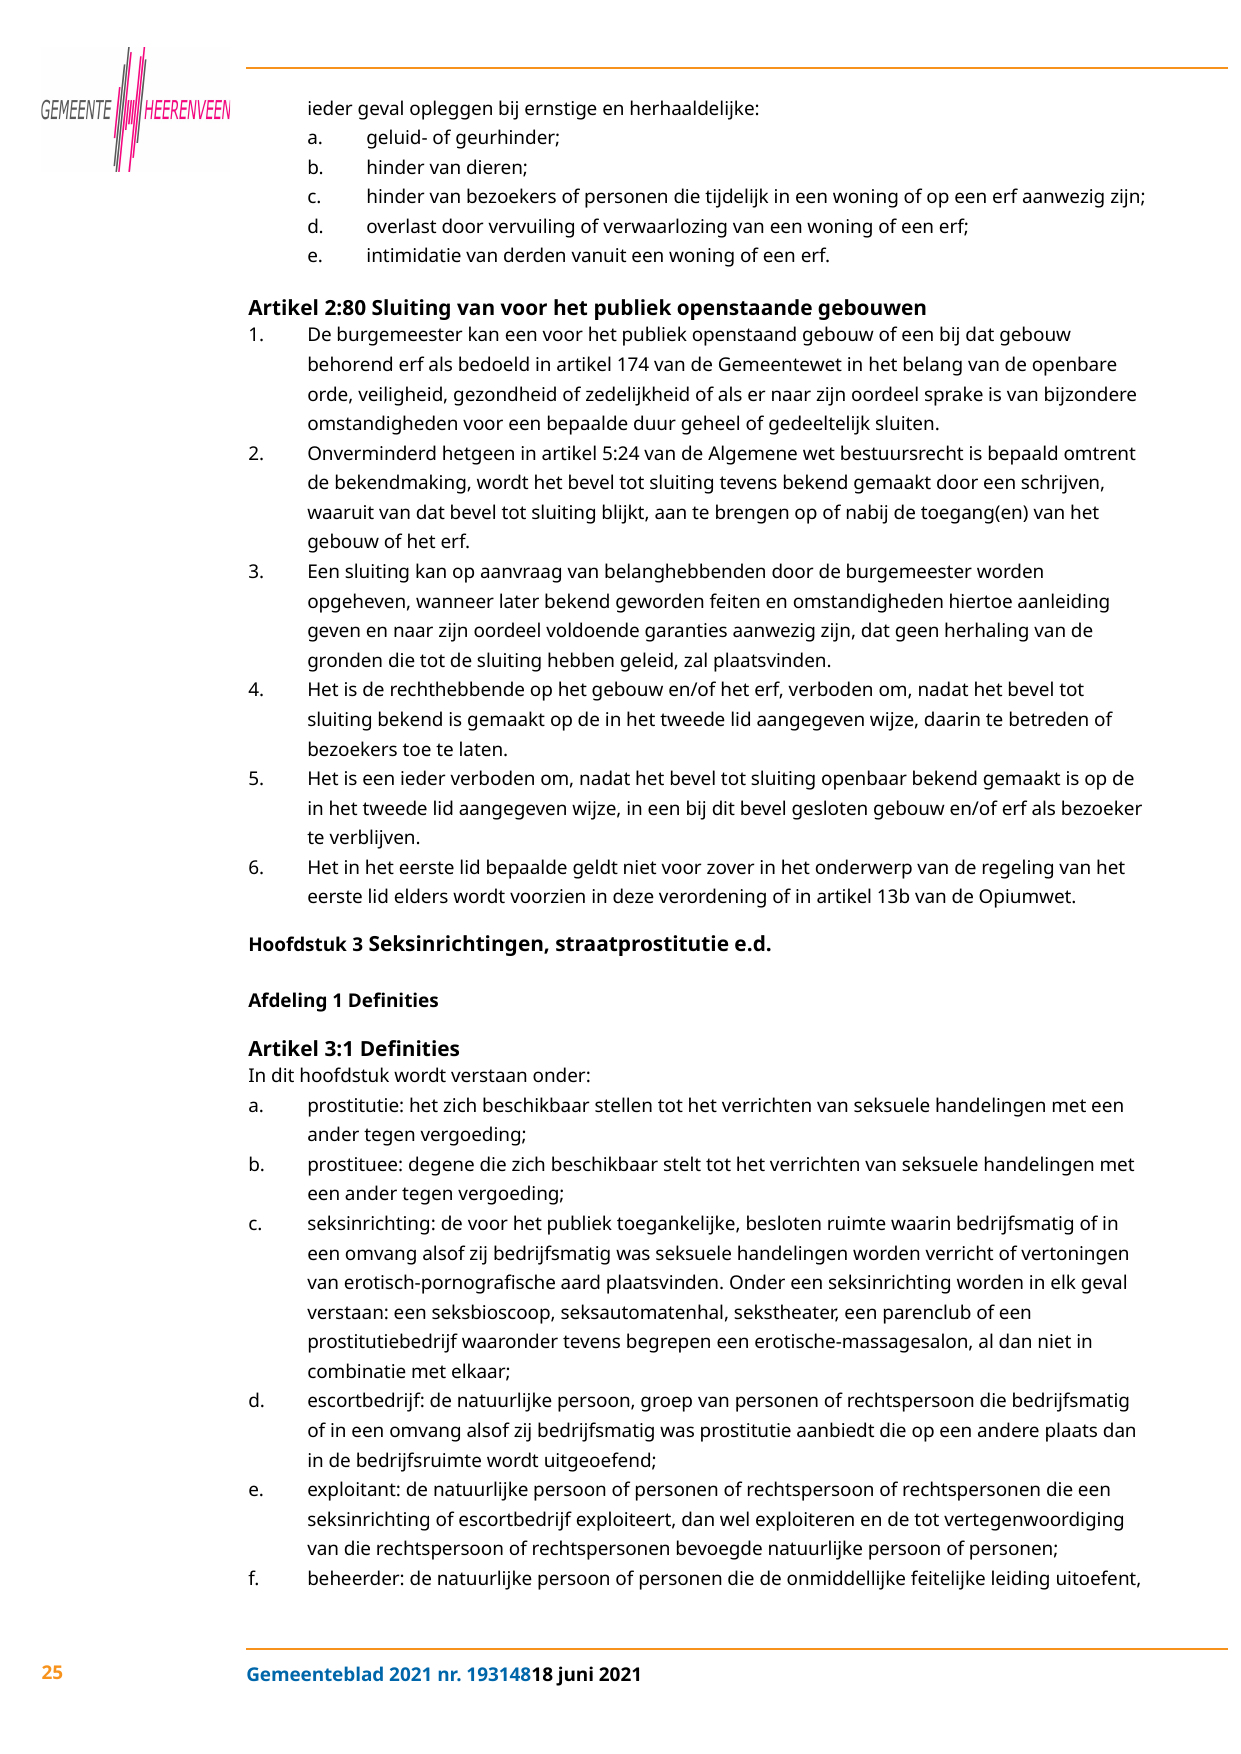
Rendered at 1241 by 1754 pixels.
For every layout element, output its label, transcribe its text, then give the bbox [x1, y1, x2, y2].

list overlast door vervuiling of verwaarlozing van een woning of een erf; [307, 213, 1152, 239]
text Artikel 2:80 Sluiting van voor het publiek openstaande gebouwen [248, 293, 1152, 322]
text In dit hoofdstuk wordt verstaan onder: [248, 1062, 1152, 1088]
list hinder van dieren; [307, 154, 1152, 180]
list exploitant: de natuurlijke persoon of personen of rechtspersoon of rechtspersonen die een seksinrichting of escortbedrijf exploiteert, dan wel exploiteren en de tot vertegenwoordiging van die rechtspersoon of rechtspersonen bevoegde natuurlijke persoon of personen; [248, 1476, 1152, 1561]
list Het is de rechthebbende op het gebouw en/of het erf, verboden om, nadat het bevel tot sluiting bekend is gemaakt op de in het tweede lid aangegeven wijze, daarin te betreden of bezoekers toe te laten. [248, 677, 1152, 761]
text Hoofdstuk 3 Seksinrichtingen, straatprostitutie e.d. [248, 929, 1152, 958]
list prostitutie: het zich beschikbaar stellen tot het verrichten van seksuele handelingen met een ander tegen vergoeding; [248, 1092, 1152, 1147]
list geluid- of geurhinder; [307, 124, 1152, 150]
list De burgemeester kan een voor het publiek openstaand gebouw of een bij dat gebouw behorend erf als bedoeld in artikel 174 van de Gemeentewet in het belang van de openbare orde, veiligheid, gezondheid of zedelijkheid of als er naar zijn oordeel sprake is van bijzondere omstandigheden voor een bepaalde duur geheel of gedeeltelijk sluiten. [248, 322, 1152, 436]
list prostituee: degene die zich beschikbaar stelt tot het verrichten van seksuele handelingen met een ander tegen vergoeding; [248, 1151, 1152, 1206]
list Het in het eerste lid bepaalde geldt niet voor zover in het onderwerp van de regeling van het eerste lid elders wordt voorzien in deze verordening of in artikel 13b van de Opiumwet. [248, 854, 1152, 909]
list intimidatie van derden vanuit een woning of een erf. [307, 243, 1152, 268]
list Een sluiting kan op aanvraag van belanghebbenden door de burgemeester worden opgeheven, wanneer later bekend geworden feiten en omstandigheden hiertoe aanleiding geven en naar zijn oordeel voldoende garanties aanwezig zijn, dat geen herhaling van de gronden die tot de sluiting hebben geleid, zal plaatsvinden. [248, 558, 1152, 673]
list Het is een ieder verboden om, nadat het bevel tot sluiting openbaar bekend gemaakt is op de in het tweede lid aangegeven wijze, in een bij dit bevel gesloten gebouw en/of erf als bezoeker te verblijven. [248, 765, 1152, 850]
text Afdeling 1 Definities [248, 987, 1152, 1013]
list hinder van bezoekers of personen die tijdelijk in een woning of op een erf aanwezig zijn; [307, 183, 1152, 209]
list ieder geval opleggen bij ernstige en herhaaldelijke: [248, 95, 1152, 121]
text Artikel 3:1 Definities [248, 1034, 1152, 1062]
list Onverminderd hetgeen in artikel 5:24 van de Algemene wet bestuursrecht is bepaald omtrent de bekendmaking, wordt het bevel tot sluiting tevens bekend gemaakt door een schrijven, waaruit van dat bevel tot sluiting blijkt, aan te brengen op of nabij de toegang(en) van het gebouw of het erf. [248, 440, 1152, 554]
list seksinrichting: de voor het publiek toegankelijke, besloten ruimte waarin bedrijfsmatig of in een omvang alsof zij bedrijfsmatig was seksuele handelingen worden verricht of vertoningen van erotisch-pornografische aard plaatsvinden. Onder een seksinrichting worden in elk geval verstaan: een seksbioscoop, seksautomatenhal, sekstheater, een parenclub of een prostitutiebedrijf waaronder tevens begrepen een erotische-massagesalon, al dan niet in combinatie met elkaar; [248, 1210, 1152, 1384]
list beheerder: de natuurlijke persoon of personen die de onmiddellijke feitelijke leiding uitoefent, [248, 1565, 1152, 1591]
picture [41, 47, 231, 172]
list escortbedrijf: de natuurlijke persoon, groep van personen of rechtspersoon die bedrijfsmatig of in een omvang alsof zij bedrijfsmatig was prostitutie aanbiedt die op een andere plaats dan in de bedrijfsruimte wordt uitgeoefend; [248, 1388, 1152, 1473]
